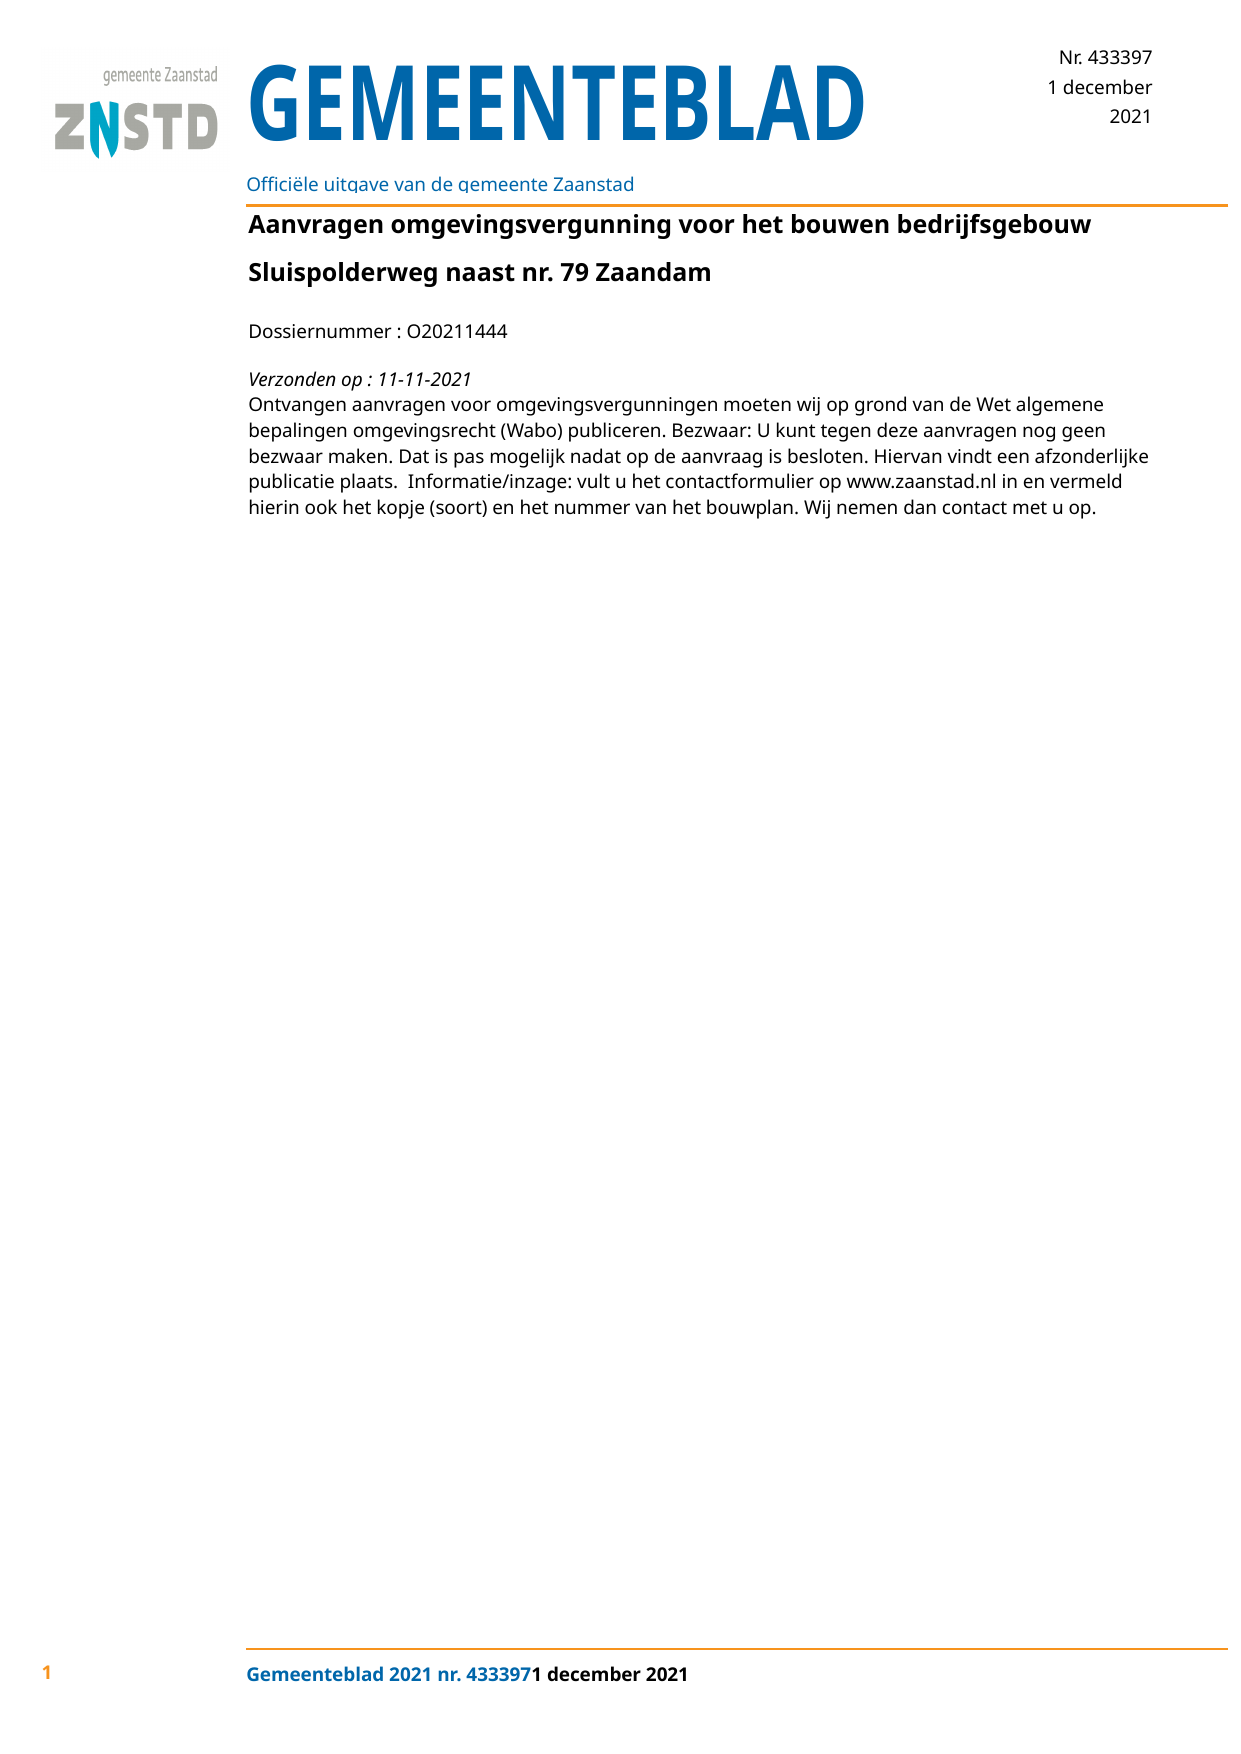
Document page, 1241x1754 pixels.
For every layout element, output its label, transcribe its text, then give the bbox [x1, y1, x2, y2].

picture [41, 47, 231, 172]
text Aanvragen omgevingsvergunning voor het bouwen bedrijfsgebouw Sluispolderweg naast nr. 79 Zaandam [248, 207, 1152, 288]
text Verzonden op : 11-11-2021 [248, 366, 1152, 391]
text Ontvangen aanvragen voor omgevingsvergunningen moeten wij op grond van de Wet algemene bepalingen omgevingsrecht (Wabo) publiceren. Bezwaar: U kunt tegen deze aanvragen nog geen bezwaar maken. Dat is pas mogelijk nadat op de aanvraag is besloten. Hiervan vindt een afzonderlijke publicatie plaats. Informatie/inzage: vult u het contactformulier op www.zaanstad.nl in en vermeld hierin ook het kopje (soort) en het nummer van het bouwplan. Wij nemen dan contact met u op. [248, 391, 1152, 520]
text Dossiernummer : O20211444 [248, 318, 1152, 344]
